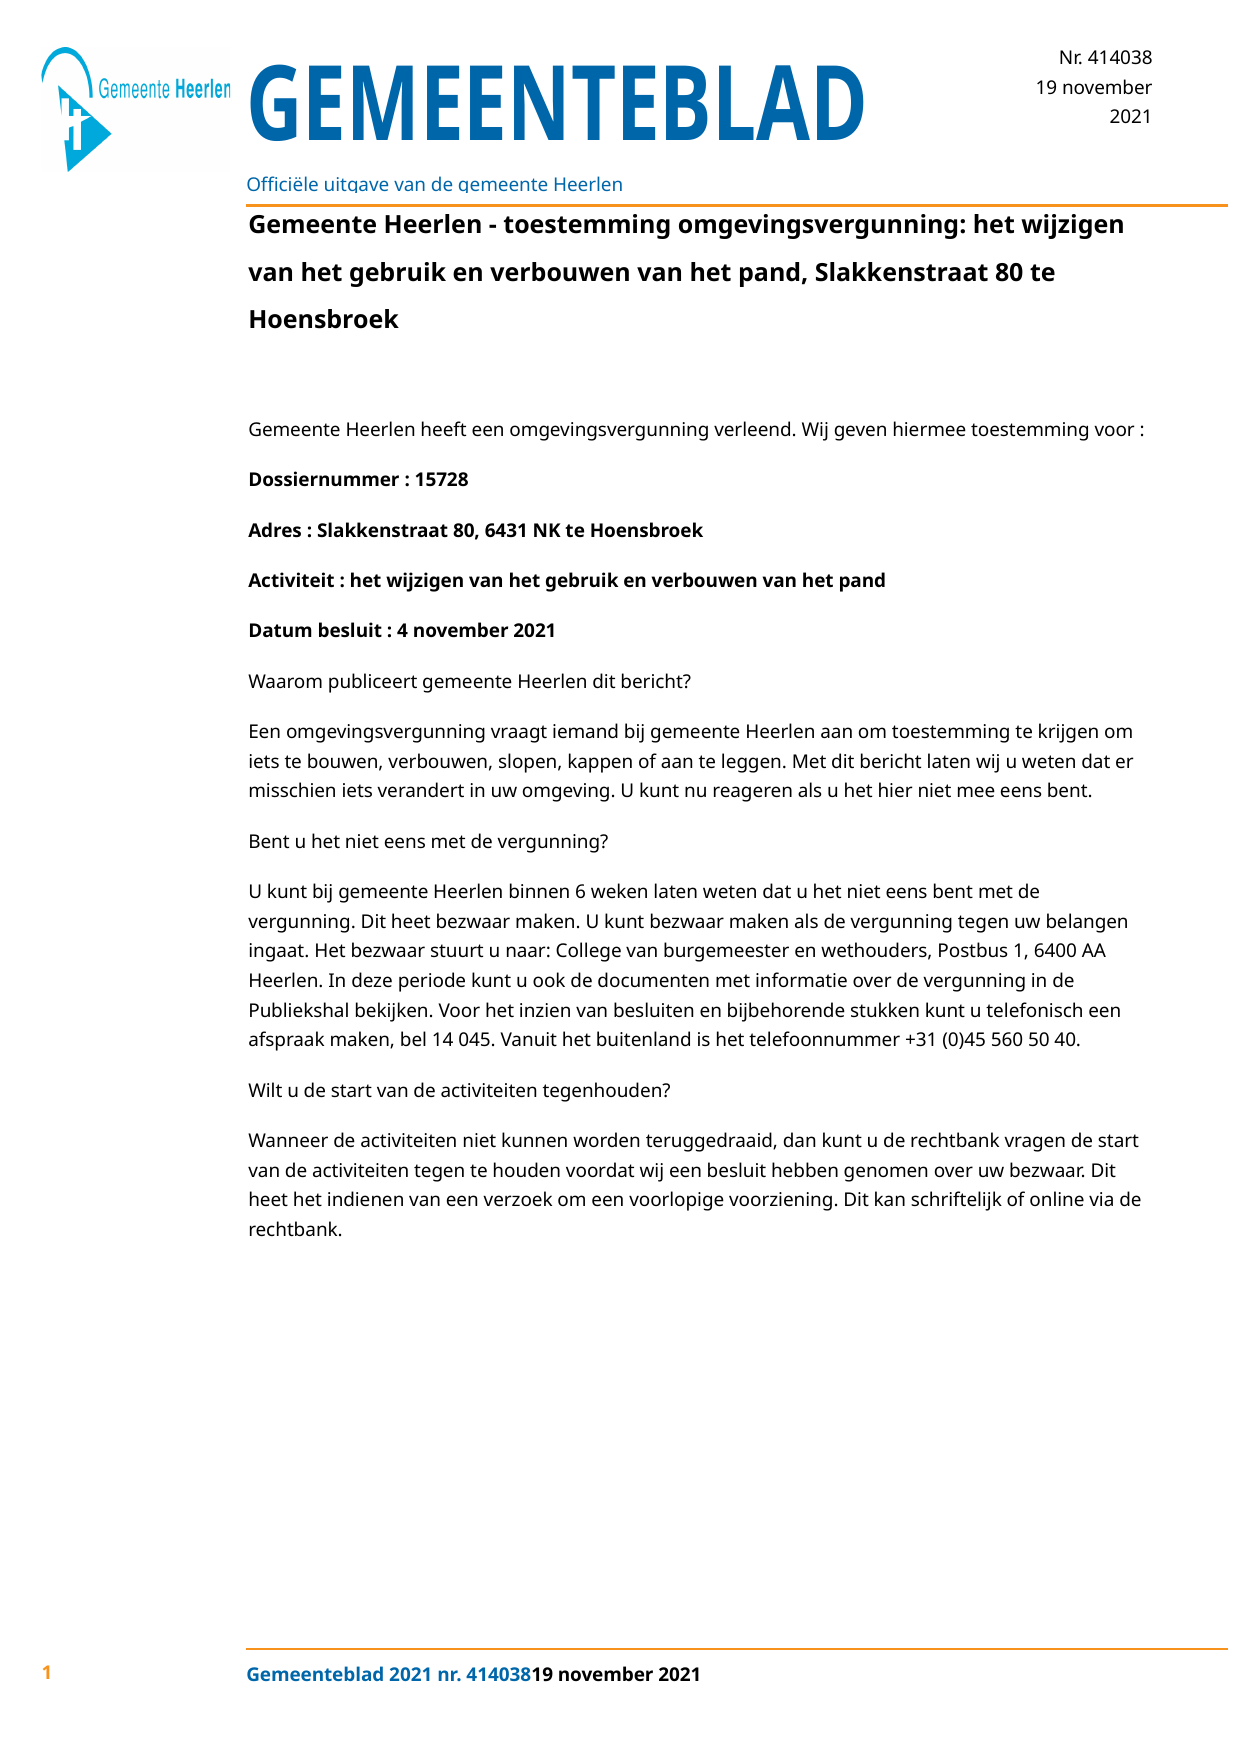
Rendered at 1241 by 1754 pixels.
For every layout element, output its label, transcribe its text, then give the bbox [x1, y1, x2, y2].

text Waarom publiceert gemeente Heerlen dit bericht? [248, 668, 1152, 694]
text Bent u het niet eens met de vergunning? [248, 828, 1152, 854]
text Wanneer de activiteiten niet kunnen worden teruggedraaid, dan kunt u de rechtbank vragen de start van de activiteiten tegen te houden voordat wij een besluit hebben genomen over uw bezwaar. Dit heet het indienen van een verzoek om een voorlopige voorziening. Dit kan schriftelijk of online via de rechtbank. [248, 1127, 1152, 1242]
text Gemeente Heerlen heeft een omgevingsvergunning verleend. Wij geven hiermee toestemming voor : [248, 416, 1152, 442]
text U kunt bij gemeente Heerlen binnen 6 weken laten weten dat u het niet eens bent met de vergunning. Dit heet bezwaar maken. U kunt bezwaar maken als de vergunning tegen uw belangen ingaat. Het bezwaar stuurt u naar: College van burgemeester en wethouders, Postbus 1, 6400 AA Heerlen. In deze periode kunt u ook de documenten met informatie over de vergunning in de Publiekshal bekijken. Voor het inzien van besluiten en bijbehorende stukken kunt u telefonisch een afspraak maken, bel 14 045. Vanuit het buitenland is het telefoonnummer +31 (0)45 560 50 40. [248, 878, 1152, 1052]
text Dossiernummer : 15728 [248, 466, 1152, 492]
text Activiteit : het wijzigen van het gebruik en verbouwen van het pand [248, 567, 1152, 593]
text Gemeente Heerlen - toestemming omgevingsvergunning: het wijzigen van het gebruik en verbouwen van het pand, Slakkenstraat 80 te Hoensbroek [248, 207, 1152, 336]
text Wilt u de start van de activiteiten tegenhouden? [248, 1077, 1152, 1102]
text Een omgevingsvergunning vraagt iemand bij gemeente Heerlen aan om toestemming te krijgen om iets te bouwen, verbouwen, slopen, kappen of aan te leggen. Met dit bericht laten wij u weten dat er misschien iets verandert in uw omgeving. U kunt nu reageren als u het hier niet mee eens bent. [248, 718, 1152, 803]
text Adres : Slakkenstraat 80, 6431 NK te Hoensbroek [248, 517, 1152, 542]
picture [41, 47, 59, 70]
picture [41, 47, 231, 172]
text Datum besluit : 4 november 2021 [248, 618, 1152, 643]
